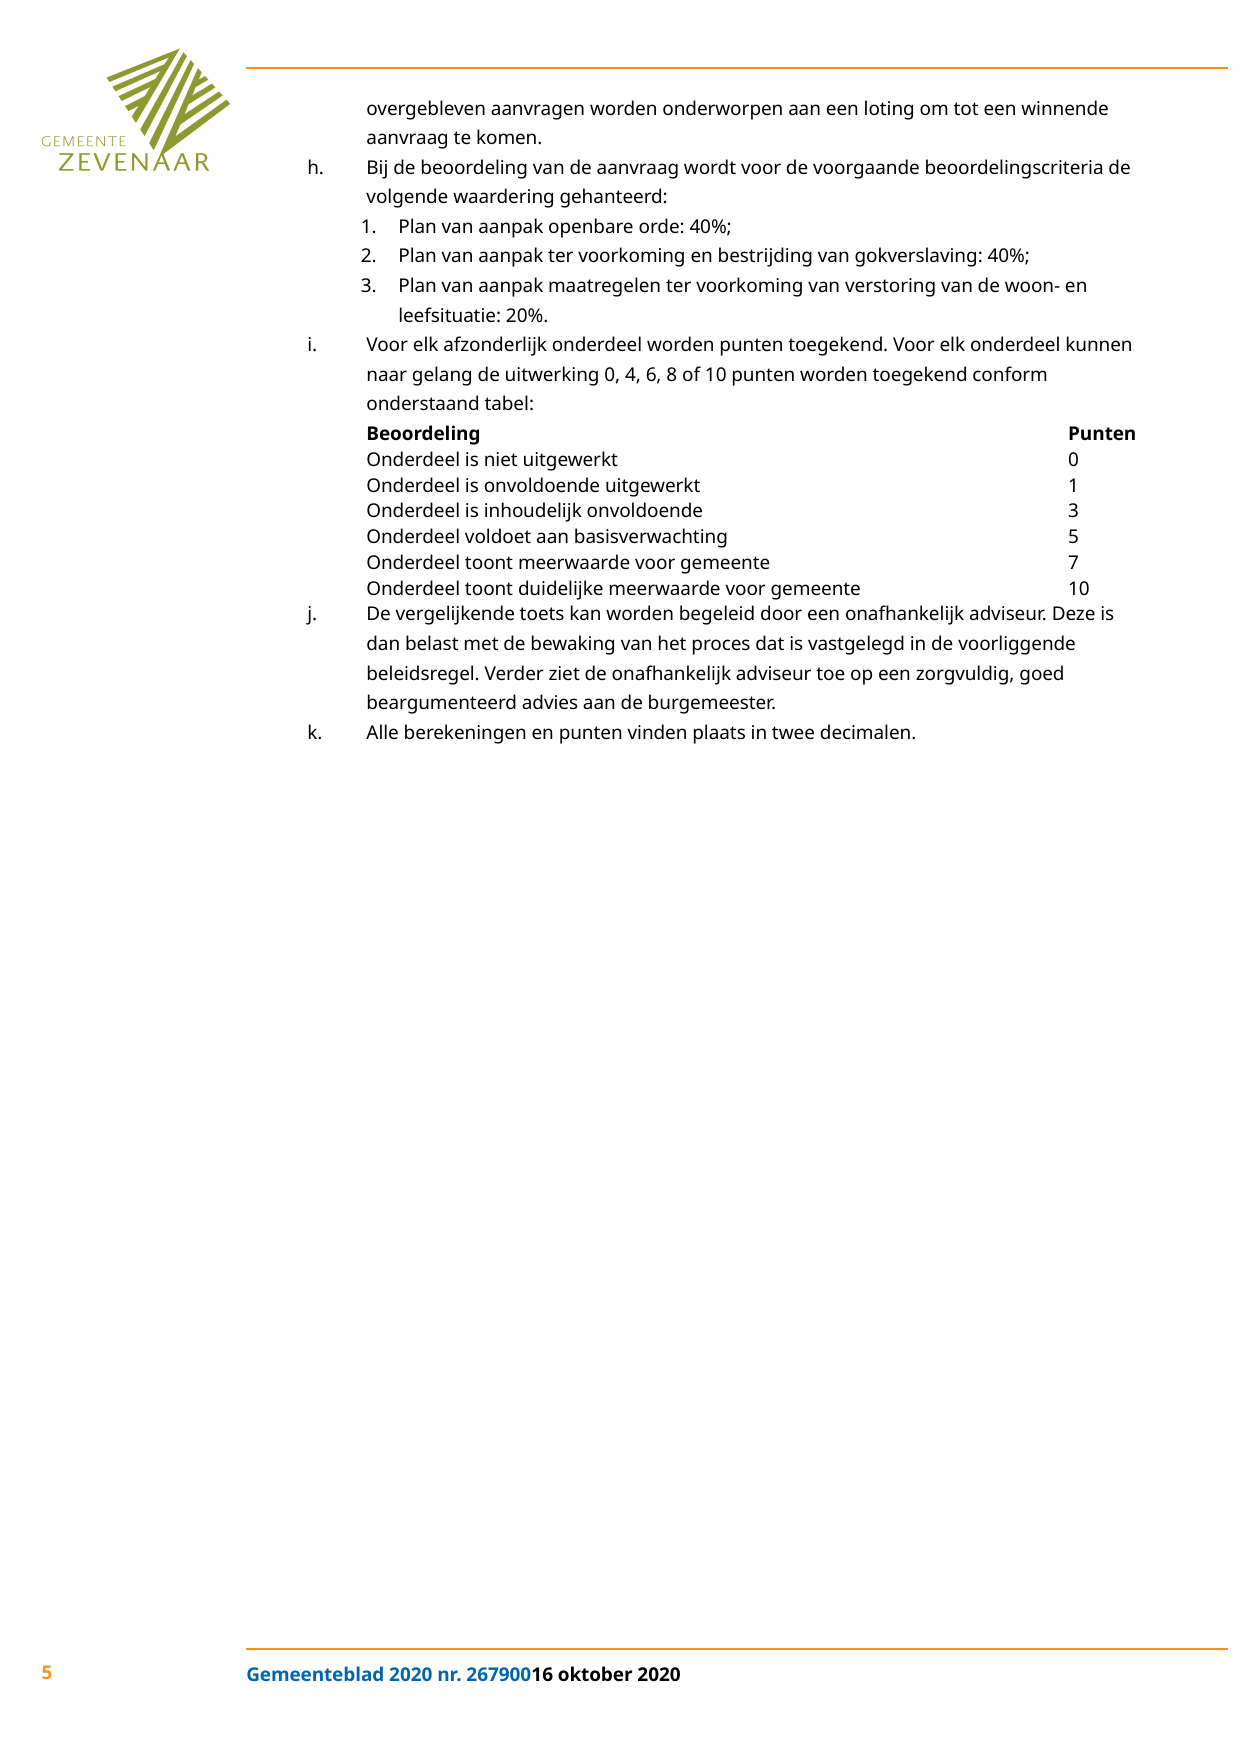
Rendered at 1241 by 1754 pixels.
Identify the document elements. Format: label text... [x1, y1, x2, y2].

table_cell Onderdeel toont duidelijke meerwaarde voor gemeente [366, 575, 1068, 600]
table_header Punten [1068, 420, 1240, 446]
table_cell 5 [1068, 523, 1240, 549]
list Plan van aanpak maatregelen ter voorkoming van verstoring van de woon- en leefsituatie: 20%. [361, 272, 1152, 328]
table_header Beoordeling [366, 420, 1068, 446]
table_cell 3 [1068, 498, 1240, 523]
table_cell 10 [1068, 575, 1240, 600]
list Plan van aanpak ter voorkoming en bestrijding van gokverslaving: 40%; [361, 243, 1152, 268]
picture [41, 47, 231, 172]
list De vergelijkende toets kan worden begeleid door een onafhankelijk adviseur. Deze is dan belast met de bewaking van het proces dat is vastgelegd in de voorliggende beleidsregel. Verder ziet de onafhankelijk adviseur toe op een zorgvuldig, goed beargumenteerd advies aan de burgemeester. [307, 601, 1152, 715]
table_cell Onderdeel voldoet aan basisverwachting [366, 523, 1068, 549]
list Bij de beoordeling van de aanvraag wordt voor de voorgaande beoordelingscriteria de volgende waardering gehanteerd: [307, 154, 1152, 209]
table_cell Onderdeel toont meerwaarde voor gemeente [366, 549, 1068, 575]
list Voor elk afzonderlijk onderdeel worden punten toegekend. Voor elk onderdeel kunnen naar gelang de uitwerking 0, 4, 6, 8 of 10 punten worden toegekend conform onderstaand tabel: [307, 331, 1152, 416]
list Alle berekeningen en punten vinden plaats in twee decimalen. [307, 719, 1152, 744]
table_cell 0 [1068, 446, 1240, 472]
table_cell Onderdeel is niet uitgewerkt [366, 446, 1068, 472]
list overgebleven aanvragen worden onderworpen aan een loting om tot een winnende aanvraag te komen. [307, 95, 1152, 150]
table_cell 1 [1068, 472, 1240, 497]
table_cell 7 [1068, 549, 1240, 575]
table_cell Onderdeel is inhoudelijk onvoldoende [366, 498, 1068, 523]
table_cell Onderdeel is onvoldoende uitgewerkt [366, 472, 1068, 497]
list Plan van aanpak openbare orde: 40%; [361, 213, 1152, 239]
